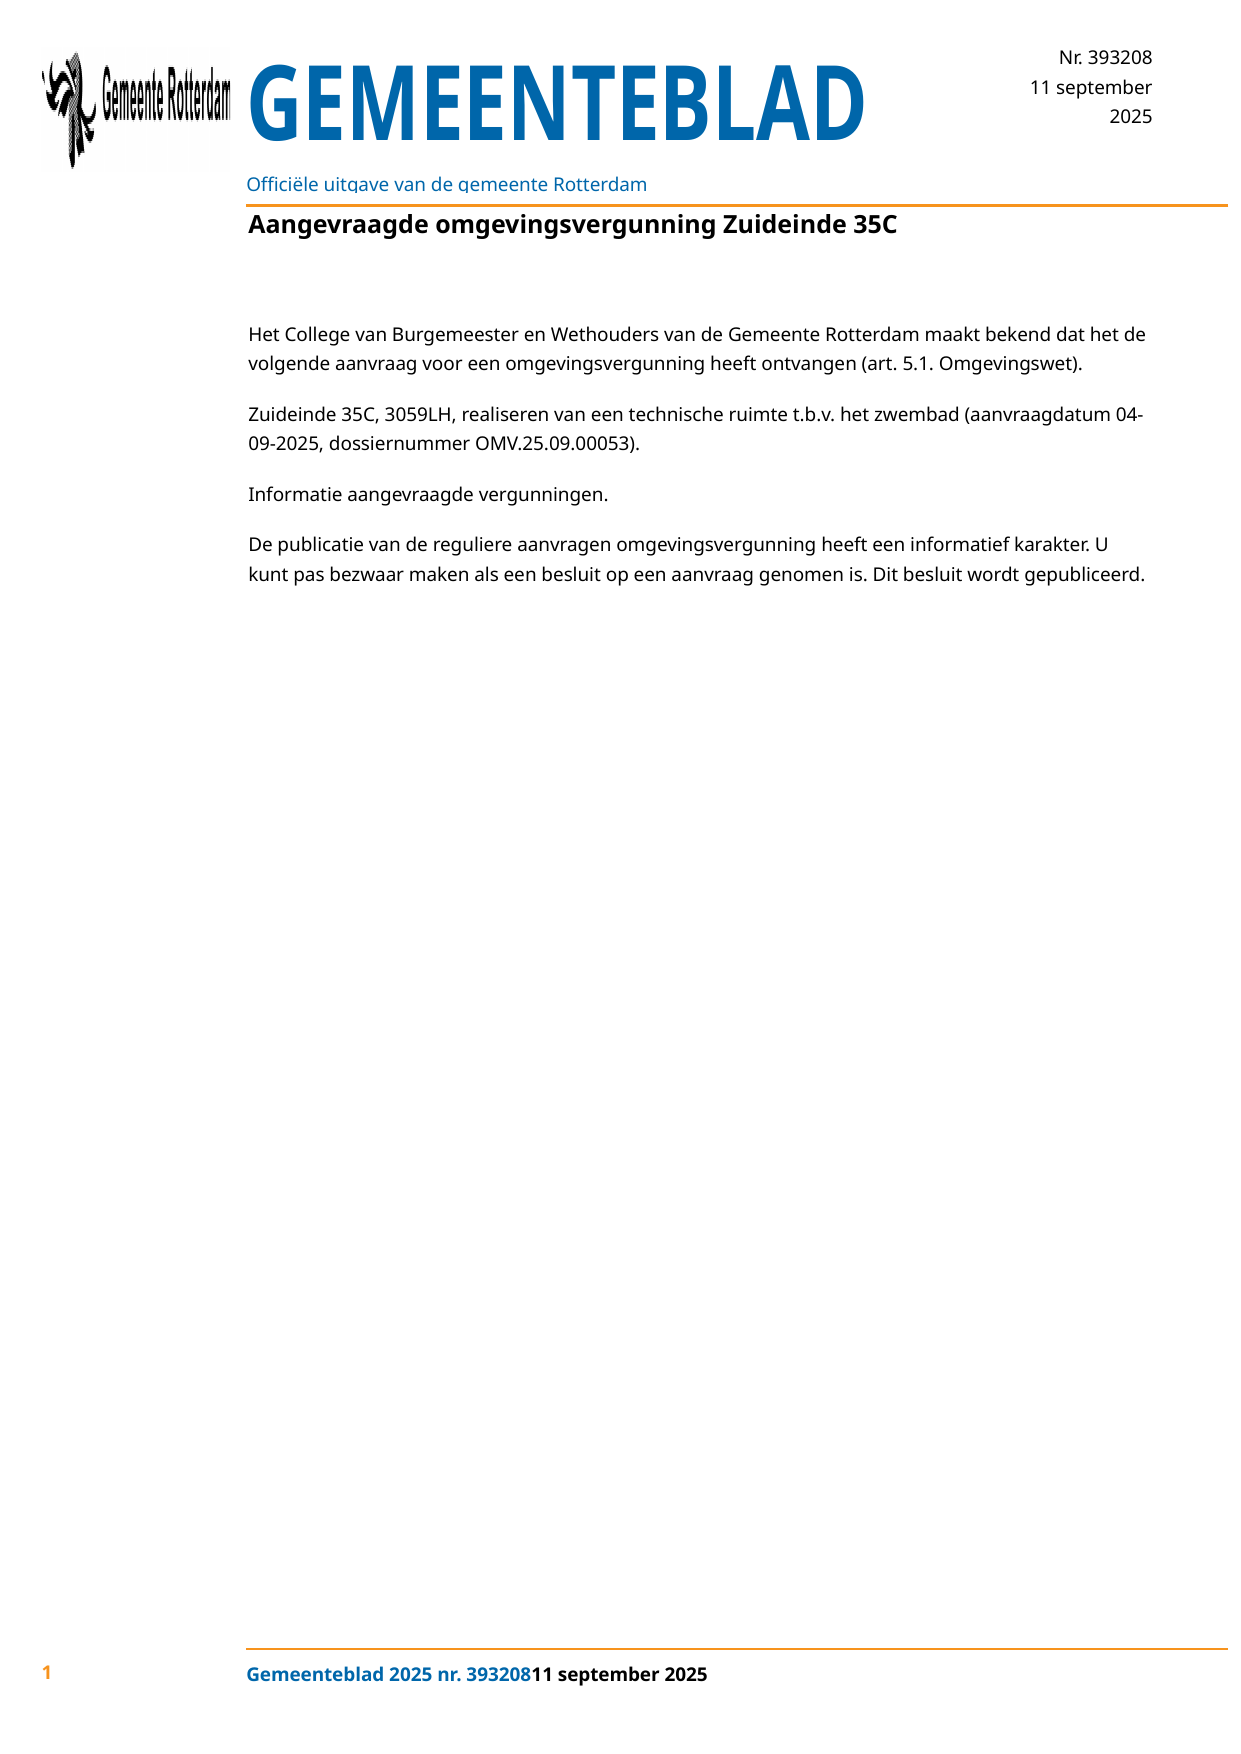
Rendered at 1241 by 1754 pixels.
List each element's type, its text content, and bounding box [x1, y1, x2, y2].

text Zuideinde 35C, 3059LH, realiseren van een technische ruimte t.b.v. het zwembad (aanvraagdatum 04-09-2025, dossiernummer OMV.25.09.00053). [248, 401, 1152, 456]
text Aangevraagde omgevingsvergunning Zuideinde 35C [248, 207, 1152, 241]
text Het College van Burgemeester en Wethouders van de Gemeente Rotterdam maakt bekend dat het de volgende aanvraag voor een omgevingsvergunning heeft ontvangen (art. 5.1. Omgevingswet). [248, 321, 1152, 376]
text De publicatie van de reguliere aanvragen omgevingsvergunning heeft een informatief karakter. U kunt pas bezwaar maken als een besluit op een aanvraag genomen is. Dit besluit wordt gepubliceerd. [248, 531, 1152, 586]
text Informatie aangevraagde vergunningen. [248, 481, 1152, 506]
picture [41, 47, 231, 172]
